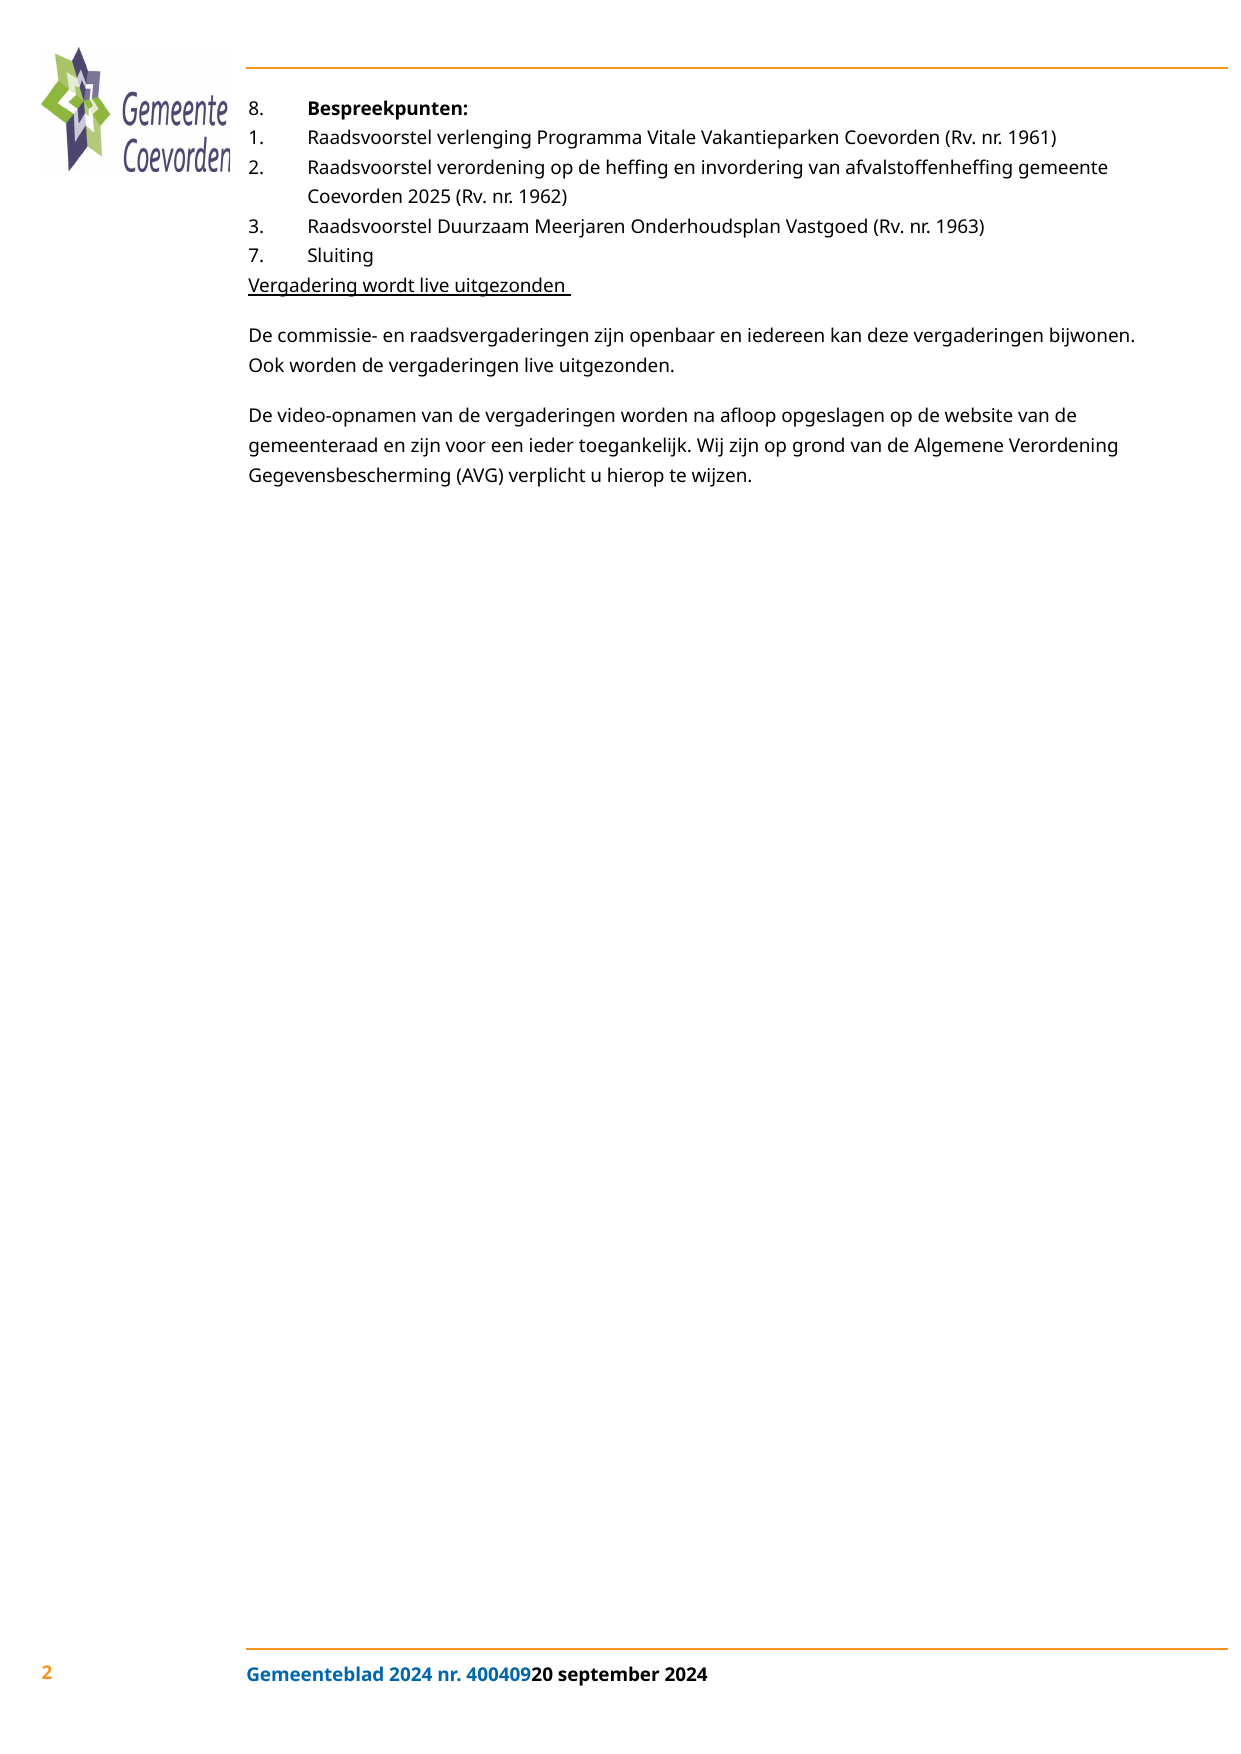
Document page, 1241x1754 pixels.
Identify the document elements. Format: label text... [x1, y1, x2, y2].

list Bespreekpunten: [248, 95, 1152, 121]
text Vergadering wordt live uitgezonden [248, 272, 1152, 298]
list Sluiting [248, 243, 1152, 268]
text De commissie- en raadsvergaderingen zijn openbaar en iedereen kan deze vergaderingen bijwonen. Ook worden de vergaderingen live uitgezonden. [248, 323, 1152, 378]
list Raadsvoorstel Duurzaam Meerjaren Onderhoudsplan Vastgoed (Rv. nr. 1963) [248, 213, 1152, 239]
list Raadsvoorstel verlenging Programma Vitale Vakantieparken Coevorden (Rv. nr. 1961) [248, 124, 1152, 150]
list Raadsvoorstel verordening op de heffing en invordering van afvalstoffenheffing gemeente Coevorden 2025 (Rv. nr. 1962) [248, 154, 1152, 209]
picture [41, 47, 231, 172]
text De video-opnamen van de vergaderingen worden na afloop opgeslagen op de website van de gemeenteraad en zijn voor een ieder toegankelijk. Wij zijn op grond van de Algemene Verordening Gegevensbescherming (AVG) verplicht u hierop te wijzen. [248, 403, 1152, 488]
